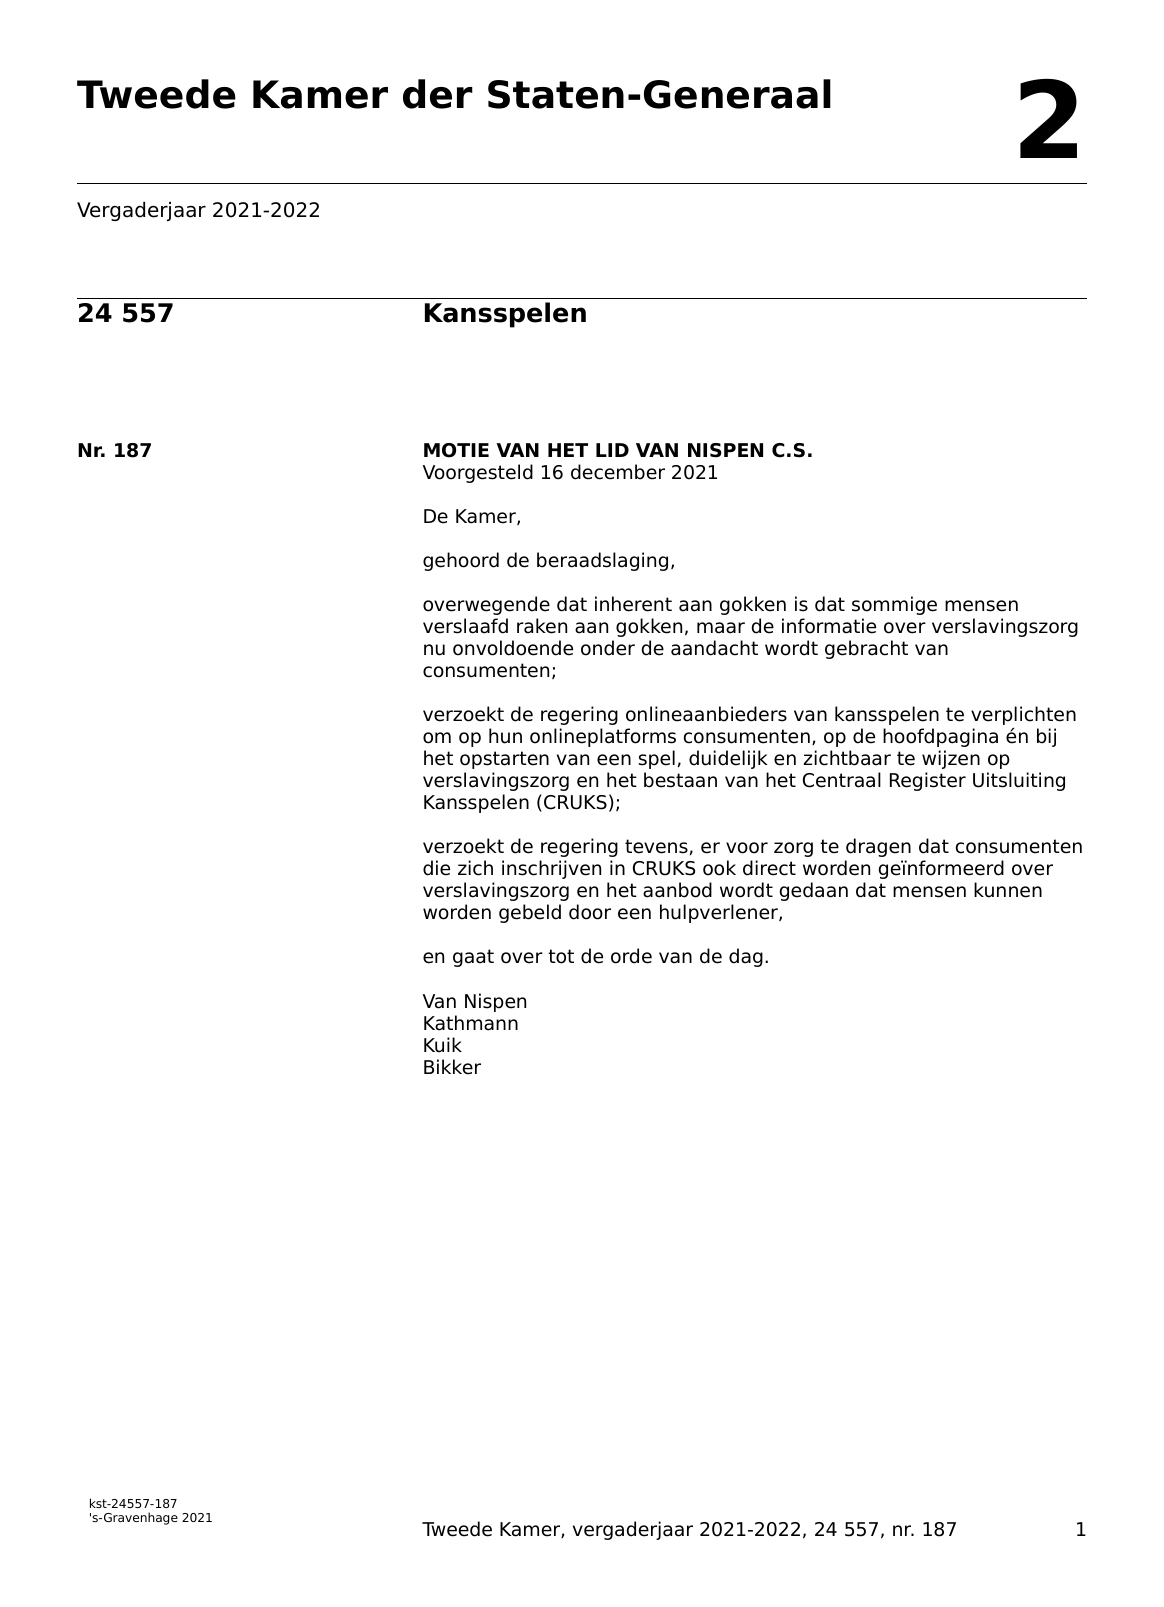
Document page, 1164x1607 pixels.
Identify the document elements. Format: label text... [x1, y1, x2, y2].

text Van Nispen [422, 991, 1087, 1013]
table_header Tweede Kamer der Staten-Generaal [77, 59, 886, 183]
text kst-24557-187 [88, 1497, 323, 1511]
text Bikker [422, 1057, 1087, 1078]
text Kuik [422, 1034, 1087, 1057]
text 's-Gravenhage 2021 [88, 1511, 323, 1525]
table_header 2 [886, 59, 1087, 183]
text en gaat over tot de orde van de dag. [422, 946, 1087, 968]
subtitle 24 557 Kansspelen [77, 299, 1087, 329]
text De Kamer, [422, 506, 1087, 528]
text overwegende dat inherent aan gokken is dat sommige mensen verslaafd raken aan gokken, maar de informatie over verslavingszorg nu onvoldoende onder de aandacht wordt gebracht van consumenten; [422, 594, 1087, 682]
text gehoord de beraadslaging, [422, 550, 1087, 572]
text Voorgesteld 16 december 2021 [422, 462, 1087, 484]
subtitle Nr. 187 MOTIE VAN HET LID VAN NISPEN C.S. [77, 440, 1087, 462]
table_cell Vergaderjaar 2021-2022 [77, 184, 1087, 298]
text verzoekt de regering onlineaanbieders van kansspelen te verplichten om op hun onlineplatforms consumenten, op de hoofdpagina én bij het opstarten van een spel, duidelijk en zichtbaar te wijzen op verslavingszorg en het bestaan van het Centraal Register Uitsluiting Kansspelen (CRUKS); [422, 704, 1087, 814]
text verzoekt de regering tevens, er voor zorg te dragen dat consumenten die zich inschrijven in CRUKS ook direct worden geïnformeerd over verslavingszorg en het aanbod wordt gedaan dat mensen kunnen worden gebeld door een hulpverlener, [422, 836, 1087, 924]
text Kathmann [422, 1013, 1087, 1034]
